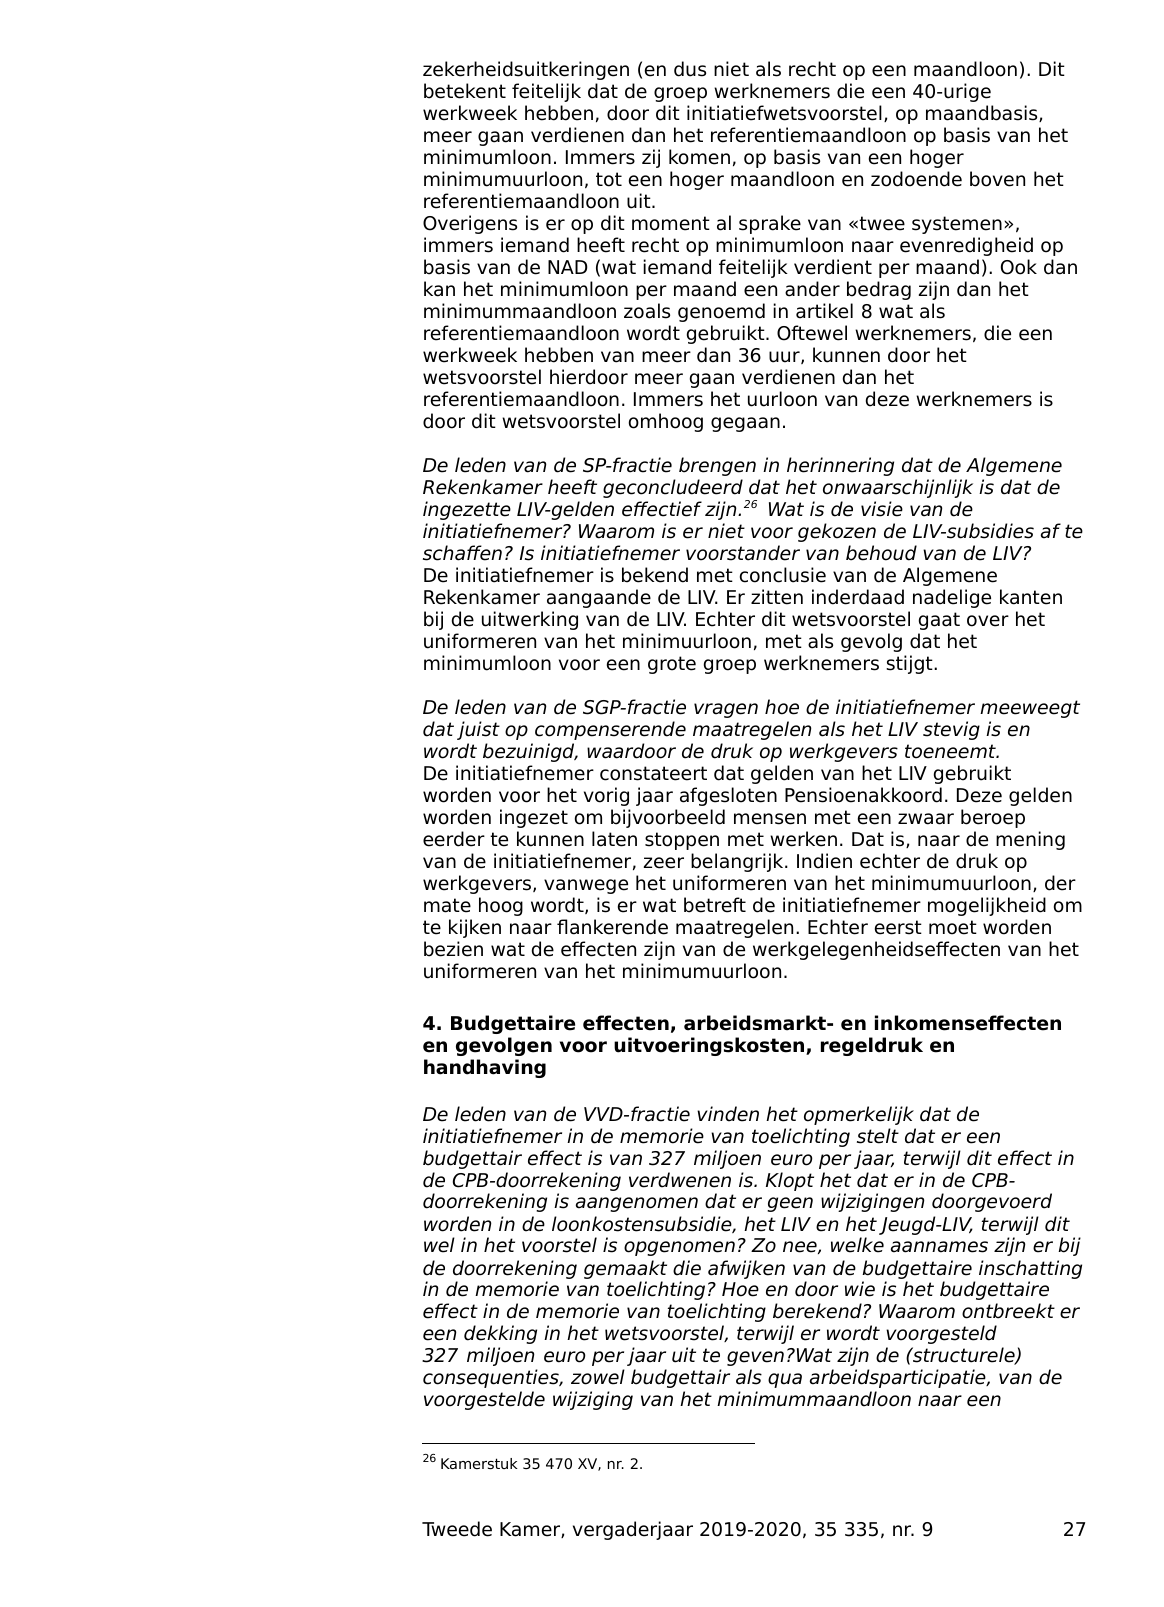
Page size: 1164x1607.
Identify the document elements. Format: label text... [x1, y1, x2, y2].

text De leden van de VVD-fractie vinden het opmerkelijk dat de initiatiefnemer in de memorie van toelichting stelt dat er een budgettair effect is van 327 miljoen euro per jaar, terwijl dit effect in de CPB-doorrekening verdwenen is. Klopt het dat er in de CPB-doorrekening is aangenomen dat er geen wijzigingen doorgevoerd worden in de loonkostensubsidie, het LIV en het Jeugd-LIV, terwijl dit wel in het voorstel is opgenomen? Zo nee, welke aannames zijn er bij de doorrekening gemaakt die afwijken van de budgettaire inschatting in de memorie van toelichting? Hoe en door wie is het budgettaire effect in de memorie van toelichting berekend? Waarom ontbreekt er een dekking in het wetsvoorstel, terwijl er wordt voorgesteld 327 miljoen euro per jaar uit te geven?Wat zijn de (structurele) consequenties, zowel budgettair als qua arbeidsparticipatie, van de voorgestelde wijziging van het minimummaandloon naar een [422, 1103, 1087, 1411]
text De initiatiefnemer constateert dat gelden van het LIV gebruikt worden voor het vorig jaar afgesloten Pensioenakkoord. Deze gelden worden ingezet om bijvoorbeeld mensen met een zwaar beroep eerder te kunnen laten stoppen met werken. Dat is, naar de mening van de initiatiefnemer, zeer belangrijk. Indien echter de druk op werkgevers, vanwege het uniformeren van het minimumuurloon, der mate hoog wordt, is er wat betreft de initiatiefnemer mogelijkheid om te kijken naar flankerende maatregelen. Echter eerst moet worden bezien wat de effecten zijn van de werkgelegenheidseffecten van het uniformeren van het minimumuurloon. [422, 763, 1087, 983]
text Overigens is er op dit moment al sprake van «twee systemen», immers iemand heeft recht op minimumloon naar evenredigheid op basis van de NAD (wat iemand feitelijk verdient per maand). Ook dan kan het minimumloon per maand een ander bedrag zijn dan het minimummaandloon zoals genoemd in artikel 8 wat als referentiemaandloon wordt gebruikt. Oftewel werknemers, die een werkweek hebben van meer dan 36 uur, kunnen door het wetsvoorstel hierdoor meer gaan verdienen dan het referentiemaandloon. Immers het uurloon van deze werknemers is door dit wetsvoorstel omhoog gegaan. [422, 213, 1087, 433]
text De initiatiefnemer is bekend met conclusie van de Algemene Rekenkamer aangaande de LIV. Er zitten inderdaad nadelige kanten bij de uitwerking van de LIV. Echter dit wetsvoorstel gaat over het uniformeren van het minimuurloon, met als gevolg dat het minimumloon voor een grote groep werknemers stijgt. [422, 565, 1087, 675]
text De leden van de SGP-fractie vragen hoe de initiatiefnemer meeweegt dat juist op compenserende maatregelen als het LIV stevig is en wordt bezuinigd, waardoor de druk op werkgevers toeneemt. [422, 697, 1087, 763]
text De leden van de SP-fractie brengen in herinnering dat de Algemene Rekenkamer heeft geconcludeerd dat het onwaarschijnlijk is dat de ingezette LIV-gelden effectief zijn. Wat is de visie van de initiatiefnemer? Waarom is er niet voor gekozen de LIV-subsidies af te schaffen? Is initiatiefnemer voorstander van behoud van de LIV? [422, 455, 1087, 565]
text zekerheidsuitkeringen (en dus niet als recht op een maandloon). Dit betekent feitelijk dat de groep werknemers die een 40-urige werkweek hebben, door dit initiatiefwetsvoorstel, op maandbasis, meer gaan verdienen dan het referentiemaandloon op basis van het minimumloon. Immers zij komen, op basis van een hoger minimumuurloon, tot een hoger maandloon en zodoende boven het referentiemaandloon uit. [422, 59, 1087, 213]
text Kamerstuk 35 470 XV, nr. 2. [422, 1452, 1087, 1474]
subtitle 4. Budgettaire effecten, arbeidsmarkt- en inkomenseffecten en gevolgen voor uitvoeringskosten, regeldruk en handhaving [422, 1013, 1087, 1078]
